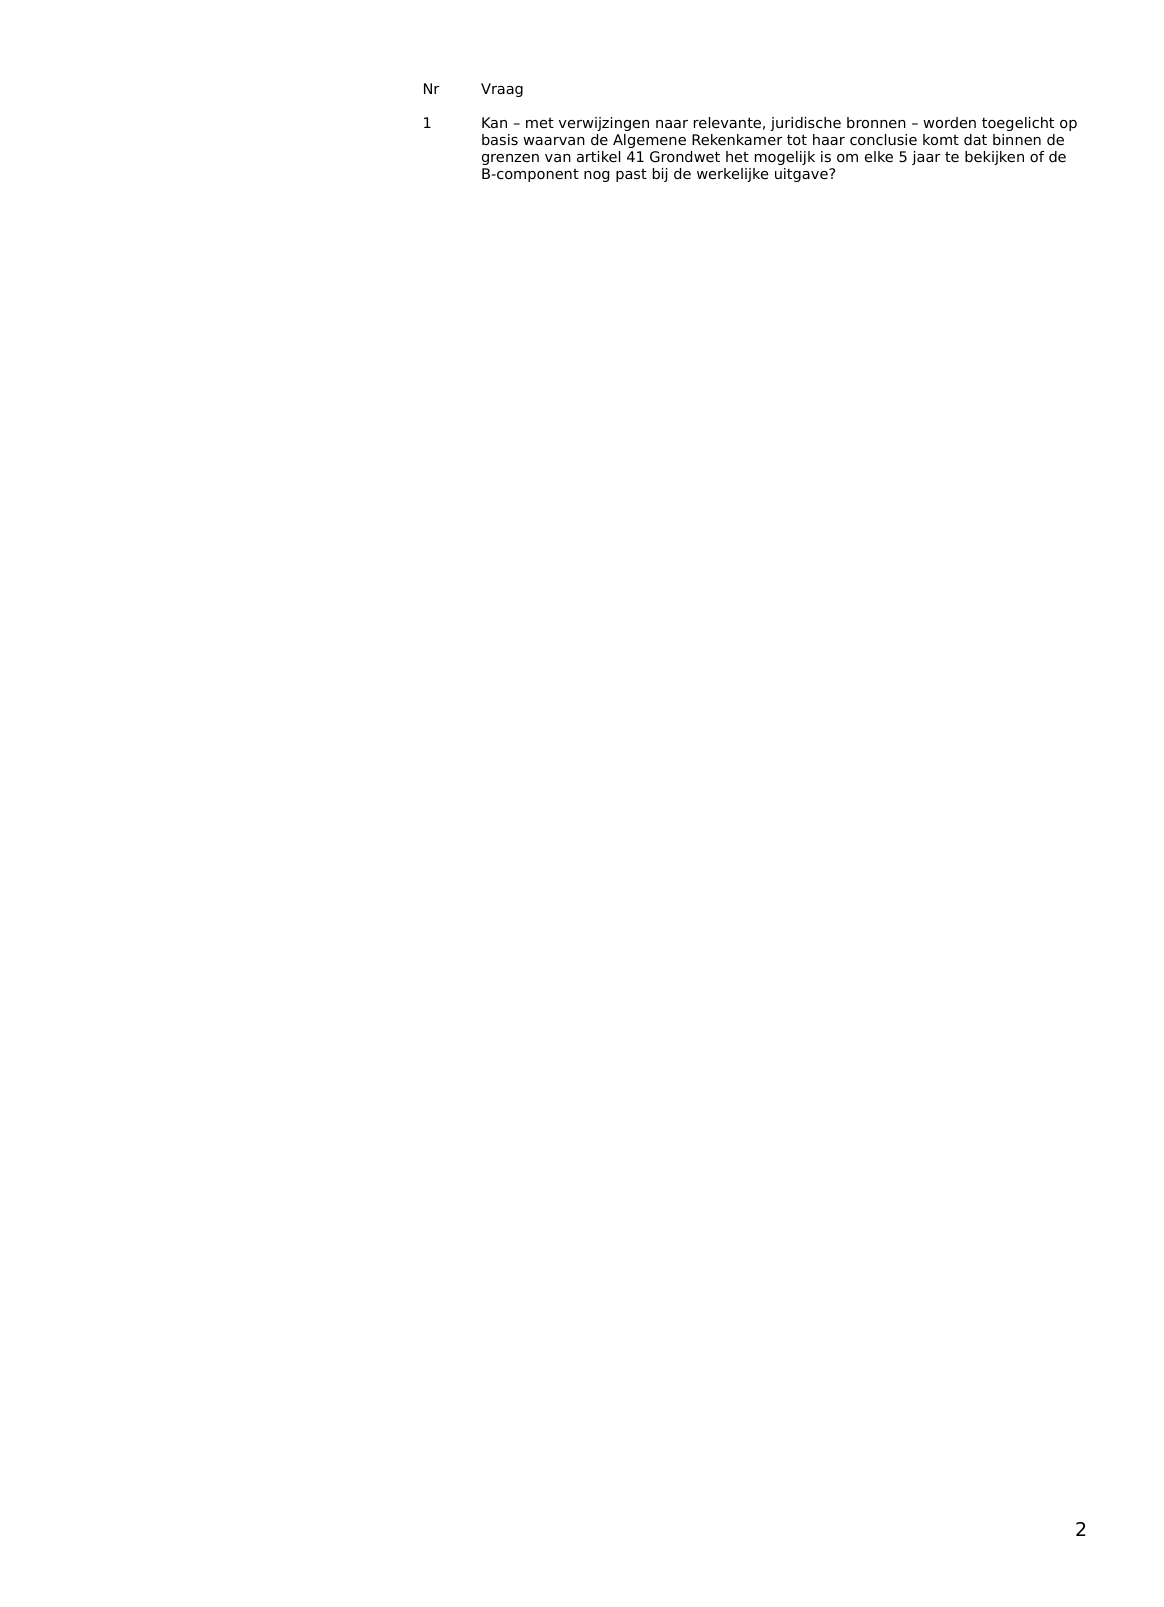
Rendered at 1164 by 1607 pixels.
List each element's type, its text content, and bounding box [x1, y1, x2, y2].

table_cell Kan – met verwijzingen naar relevante, juridische bronnen – worden toegelicht op basis waarvan de Algemene Rekenkamer tot haar conclusie komt dat binnen de grenzen van artikel 41 Grondwet het mogelijk is om elke 5 jaar te bekijken of de B-component nog past bij de werkelijke uitgave? [475, 115, 1087, 183]
table_header Nr [422, 81, 475, 98]
table_cell [475, 98, 1087, 115]
table_cell [422, 98, 475, 115]
table_header Vraag [475, 81, 1087, 98]
table_cell 1 [422, 115, 475, 183]
